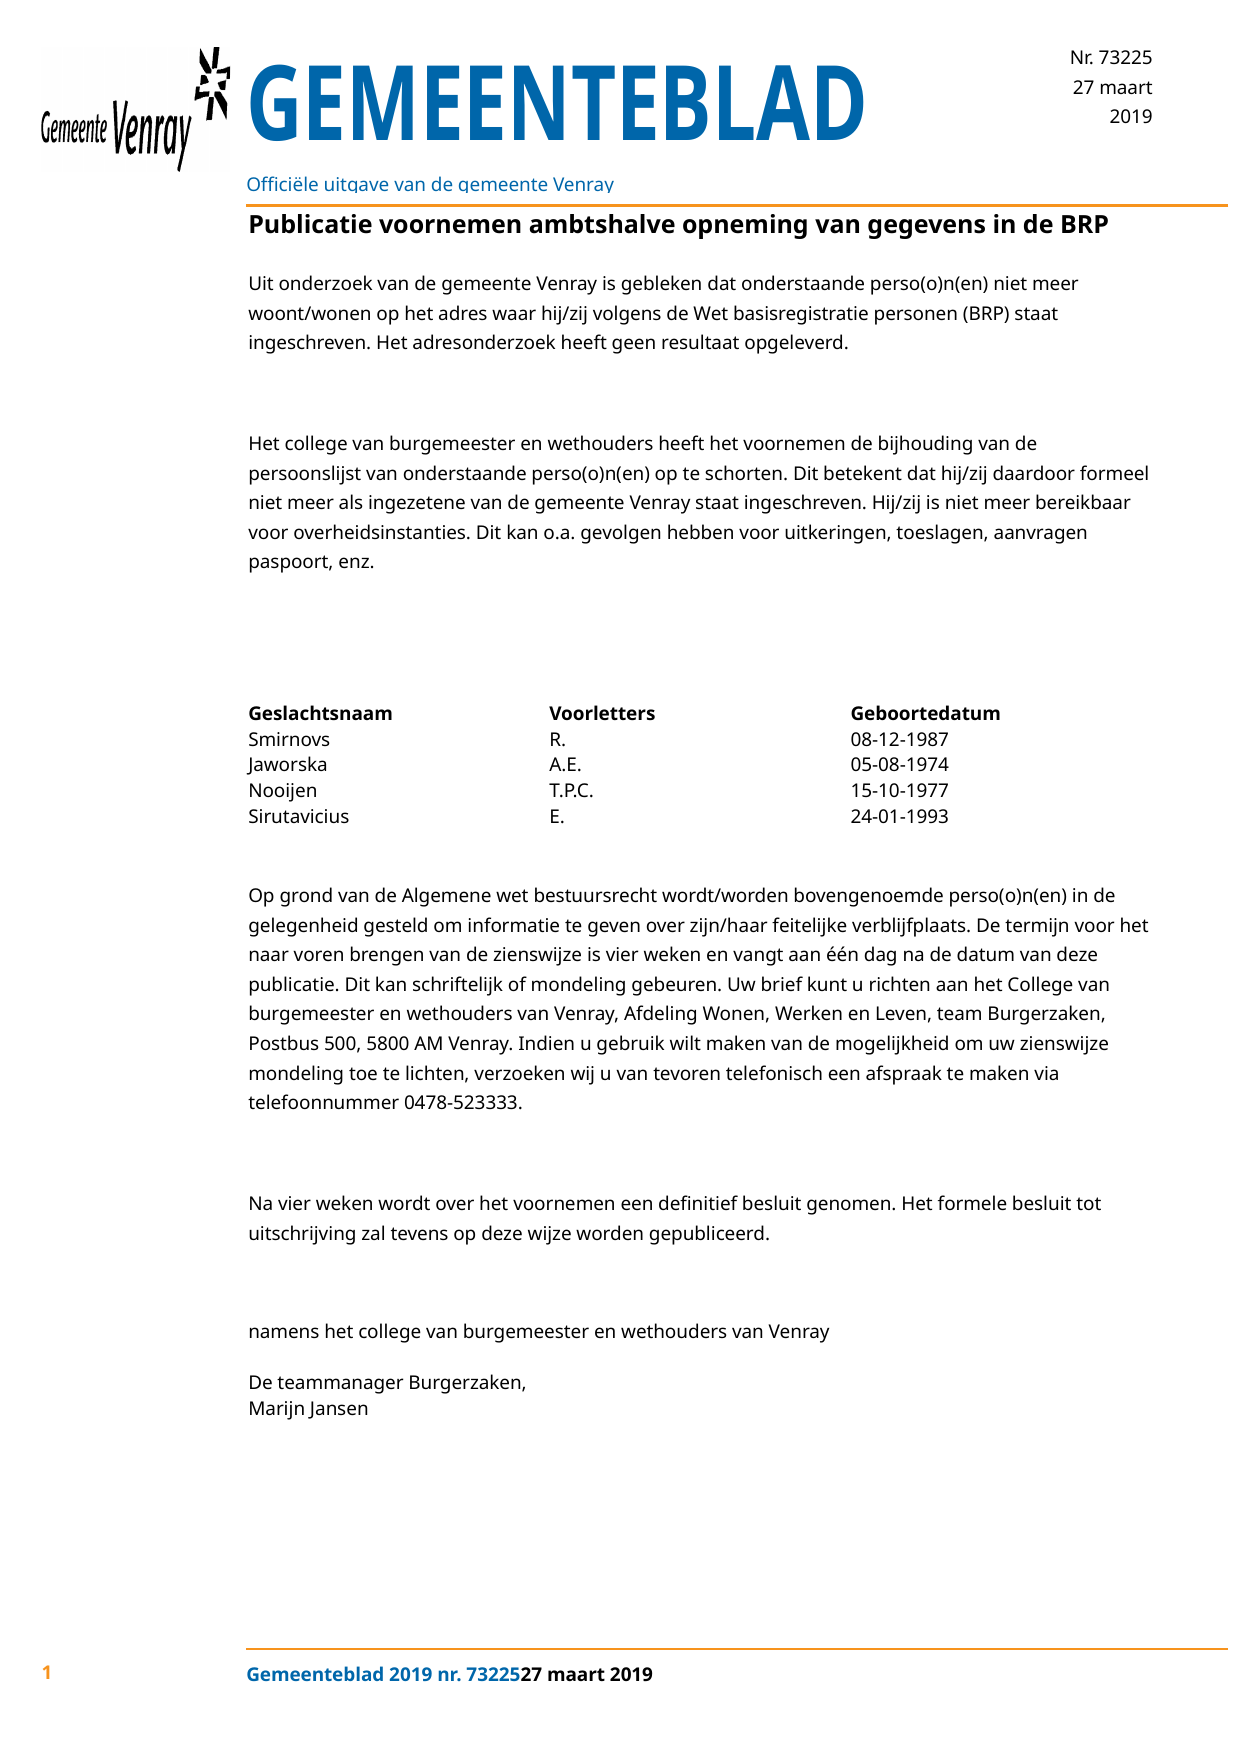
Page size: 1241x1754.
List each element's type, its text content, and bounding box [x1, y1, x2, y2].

table_cell T.P.C. [549, 777, 850, 803]
table_cell 24-01-1993 [850, 803, 1152, 829]
table_cell Smirnovs [248, 726, 549, 751]
table_cell 15-10-1977 [850, 777, 1152, 803]
text Op grond van de Algemene wet bestuursrecht wordt/worden bovengenoemde perso(o)n(en) in de gelegenheid gesteld om informatie te geven over zijn/haar feitelijke verblijfplaats. De termijn voor het naar voren brengen van de zienswijze is vier weken en vangt aan één dag na de datum van deze publicatie. Dit kan schriftelijk of mondeling gebeuren. Uw brief kunt u richten aan het College van burgemeester en wethouders van Venray, Afdeling Wonen, Werken en Leven, team Burgerzaken, Postbus 500, 5800 AM Venray. Indien u gebruik wilt maken van de mogelijkheid om uw zienswijze mondeling toe te lichten, verzoeken wij u van tevoren telefonisch een afspraak te maken via telefoonnummer 0478-523333. [248, 882, 1152, 1115]
text Marijn Jansen [248, 1395, 1152, 1421]
table_cell 05-08-1974 [850, 751, 1152, 777]
table_cell Jaworska [248, 751, 549, 777]
picture [41, 47, 231, 172]
text namens het college van burgemeester en wethouders van Venray [248, 1318, 1152, 1344]
text Uit onderzoek van de gemeente Venray is gebleken dat onderstaande perso(o)n(en) niet meer woont/wonen op het adres waar hij/zij volgens de Wet basisregistratie personen (BRP) staat ingeschreven. Het adresonderzoek heeft geen resultaat opgeleverd. [248, 270, 1152, 355]
table_cell Sirutavicius [248, 803, 549, 829]
table_cell Nooijen [248, 777, 549, 803]
text Het college van burgemeester en wethouders heeft het voornemen de bijhouding van de persoonslijst van onderstaande perso(o)n(en) op te schorten. Dit betekent dat hij/zij daardoor formeel niet meer als ingezetene van de gemeente Venray staat ingeschreven. Hij/zij is niet meer bereikbaar voor overheidsinstanties. Dit kan o.a. gevolgen hebben voor uitkeringen, toeslagen, aanvragen paspoort, enz. [248, 430, 1152, 574]
table_header Voorletters [549, 700, 850, 726]
table_header Geboortedatum [850, 700, 1152, 726]
table_header Geslachtsnaam [248, 700, 549, 726]
text Na vier weken wordt over het voornemen een definitief besluit genomen. Het formele besluit tot uitschrijving zal tevens op deze wijze worden gepubliceerd. [248, 1190, 1152, 1246]
table_cell 08-12-1987 [850, 726, 1152, 751]
table_cell R. [549, 726, 850, 751]
text Publicatie voornemen ambtshalve opneming van gegevens in de BRP [248, 207, 1152, 241]
table_cell E. [549, 803, 850, 829]
table_cell A.E. [549, 751, 850, 777]
text De teammanager Burgerzaken, [248, 1369, 1152, 1395]
